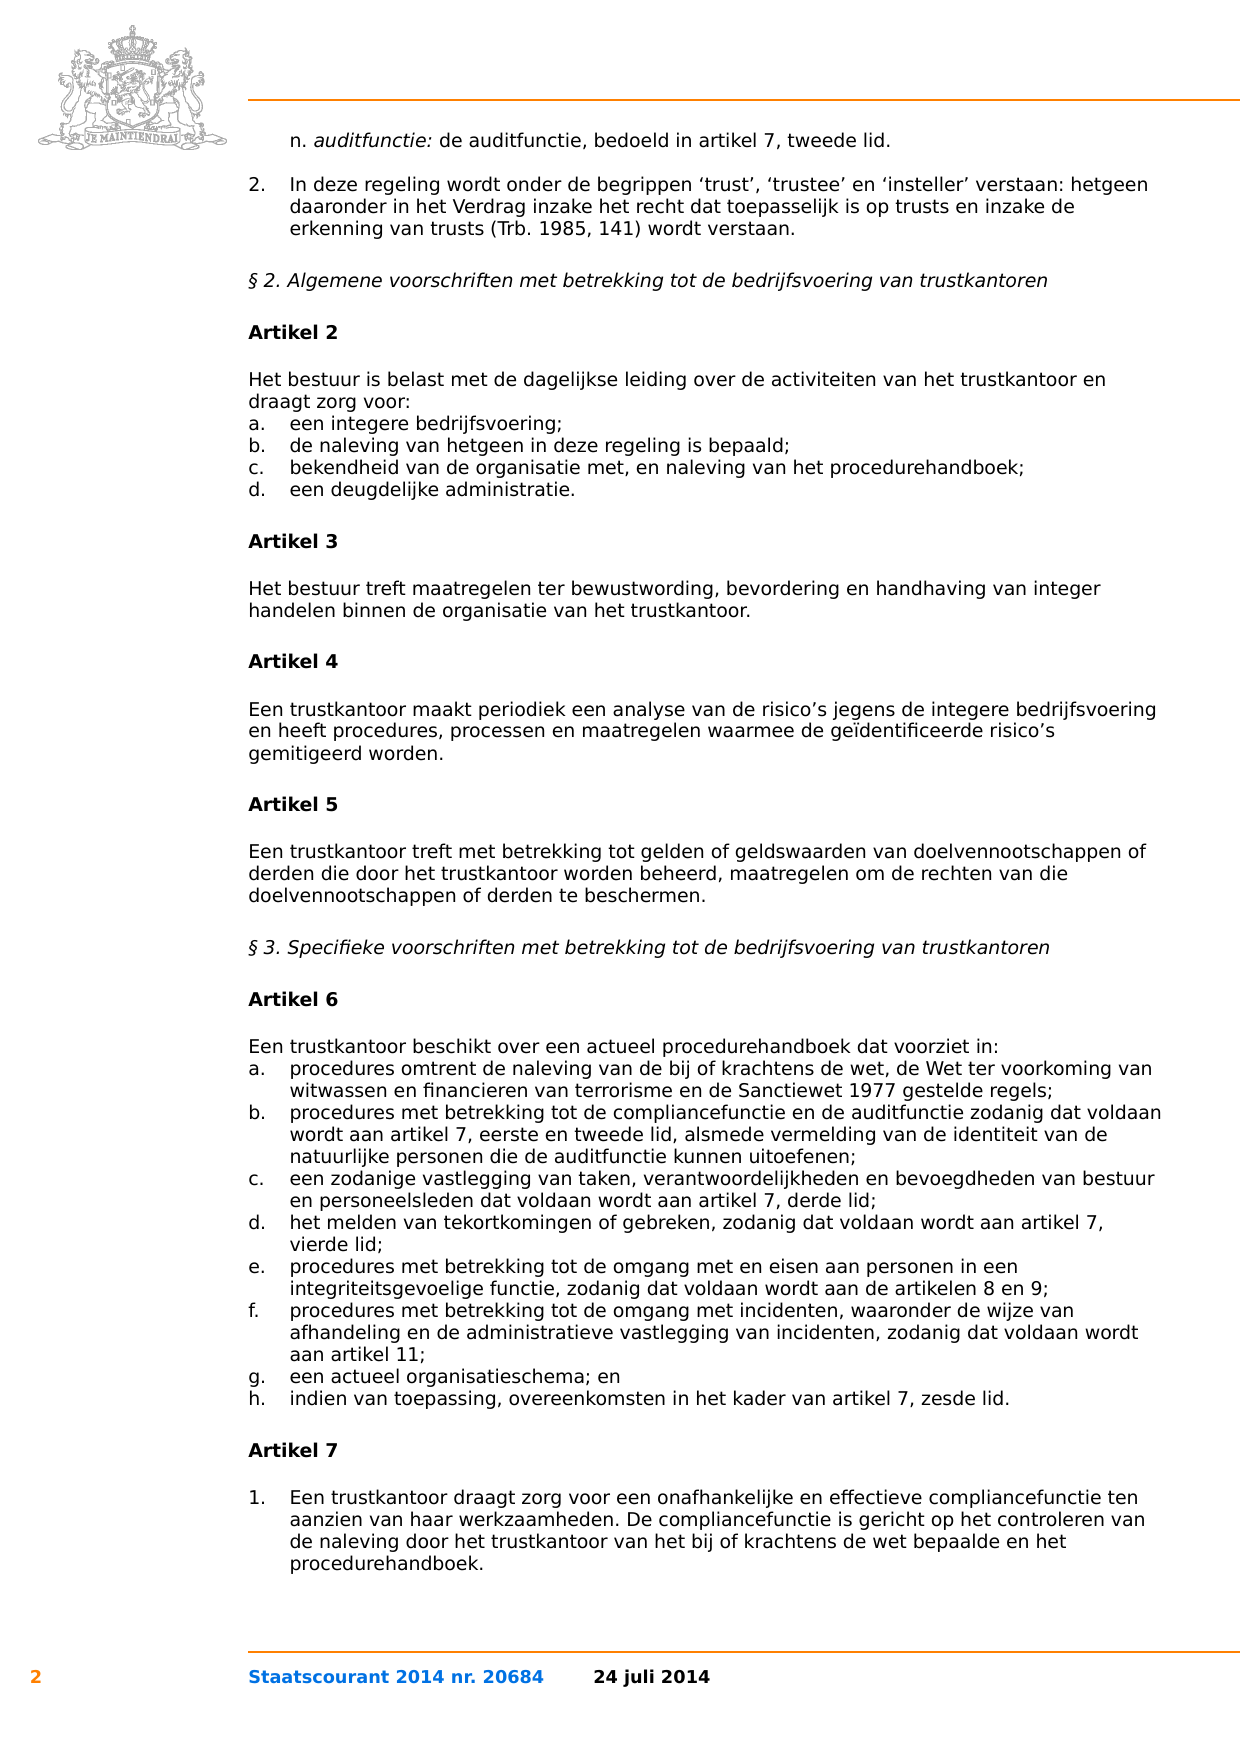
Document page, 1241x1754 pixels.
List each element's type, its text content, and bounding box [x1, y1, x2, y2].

text e. procedures met betrekking tot de omgang met en eisen aan personen in een integriteitsgevoelige functie, zodanig dat voldaan wordt aan de artikelen 8 en 9; [248, 1256, 1163, 1300]
text a. een integere bedrijfsvoering; [248, 413, 1163, 434]
text n. auditfunctie: de auditfunctie, bedoeld in artikel 7, tweede lid. [289, 130, 1163, 152]
subtitle Artikel 5 [248, 794, 1163, 816]
subtitle Artikel 4 [248, 651, 1163, 673]
text c. bekendheid van de organisatie met, en naleving van het procedurehandboek; [248, 457, 1163, 478]
text Een trustkantoor treft met betrekking tot gelden of geldswaarden van doelvennootschappen of derden die door het trustkantoor worden beheerd, maatregelen om de rechten van die doelvennootschappen of derden te beschermen. [248, 841, 1163, 907]
text 1. Een trustkantoor draagt zorg voor een onafhankelijke en effectieve compliancefunctie ten aanzien van haar werkzaamheden. De compliancefunctie is gericht op het controleren van de naleving door het trustkantoor van het bij of krachtens de wet bepaalde en het procedurehandboek. [248, 1487, 1163, 1575]
text d. het melden van tekortkomingen of gebreken, zodanig dat voldaan wordt aan artikel 7, vierde lid; [248, 1212, 1163, 1256]
text Het bestuur is belast met de dagelijkse leiding over de activiteiten van het trustkantoor en draagt zorg voor: [248, 369, 1163, 413]
text h. indien van toepassing, overeenkomsten in het kader van artikel 7, zesde lid. [248, 1388, 1163, 1410]
text a. procedures omtrent de naleving van de bij of krachtens de wet, de Wet ter voorkoming van witwassen en financieren van terrorisme en de Sanctiewet 1977 gestelde regels; [248, 1058, 1163, 1102]
text Een trustkantoor beschikt over een actueel procedurehandboek dat voorziet in: [248, 1036, 1163, 1058]
subtitle Artikel 6 [248, 989, 1163, 1011]
text f. procedures met betrekking tot de omgang met incidenten, waaronder de wijze van afhandeling en de administratieve vastlegging van incidenten, zodanig dat voldaan wordt aan artikel 11; [248, 1300, 1163, 1366]
text Een trustkantoor maakt periodiek een analyse van de risico’s jegens de integere bedrijfsvoering en heeft procedures, processen en maatregelen waarmee de geïdentificeerde risico’s gemitigeerd worden. [248, 698, 1163, 764]
text d. een deugdelijke administratie. [248, 478, 1163, 501]
subtitle § 2. Algemene voorschriften met betrekking tot de bedrijfsvoering van trustkantoren [248, 270, 1163, 292]
text g. een actueel organisatieschema; en [248, 1366, 1163, 1388]
text b. de naleving van hetgeen in deze regeling is bepaald; [248, 434, 1163, 457]
subtitle Artikel 2 [248, 322, 1163, 344]
text c. een zodanige vastlegging van taken, verantwoordelijkheden en bevoegdheden van bestuur en personeelsleden dat voldaan wordt aan artikel 7, derde lid; [248, 1168, 1163, 1212]
picture [38, 25, 227, 150]
subtitle Artikel 7 [248, 1440, 1163, 1462]
text Het bestuur treft maatregelen ter bewustwording, bevordering en handhaving van integer handelen binnen de organisatie van het trustkantoor. [248, 577, 1163, 621]
text b. procedures met betrekking tot de compliancefunctie en de auditfunctie zodanig dat voldaan wordt aan artikel 7, eerste en tweede lid, alsmede vermelding van de identiteit van de natuurlijke personen die de auditfunctie kunnen uitoefenen; [248, 1102, 1163, 1168]
text 2. In deze regeling wordt onder de begrippen ‘trust’, ‘trustee’ en ‘insteller’ verstaan: hetgeen daaronder in het Verdrag inzake het recht dat toepasselijk is op trusts en inzake de erkenning van trusts (Trb. 1985, 141) wordt verstaan. [248, 174, 1163, 240]
subtitle § 3. Specifieke voorschriften met betrekking tot de bedrijfsvoering van trustkantoren [248, 937, 1163, 959]
subtitle Artikel 3 [248, 531, 1163, 552]
